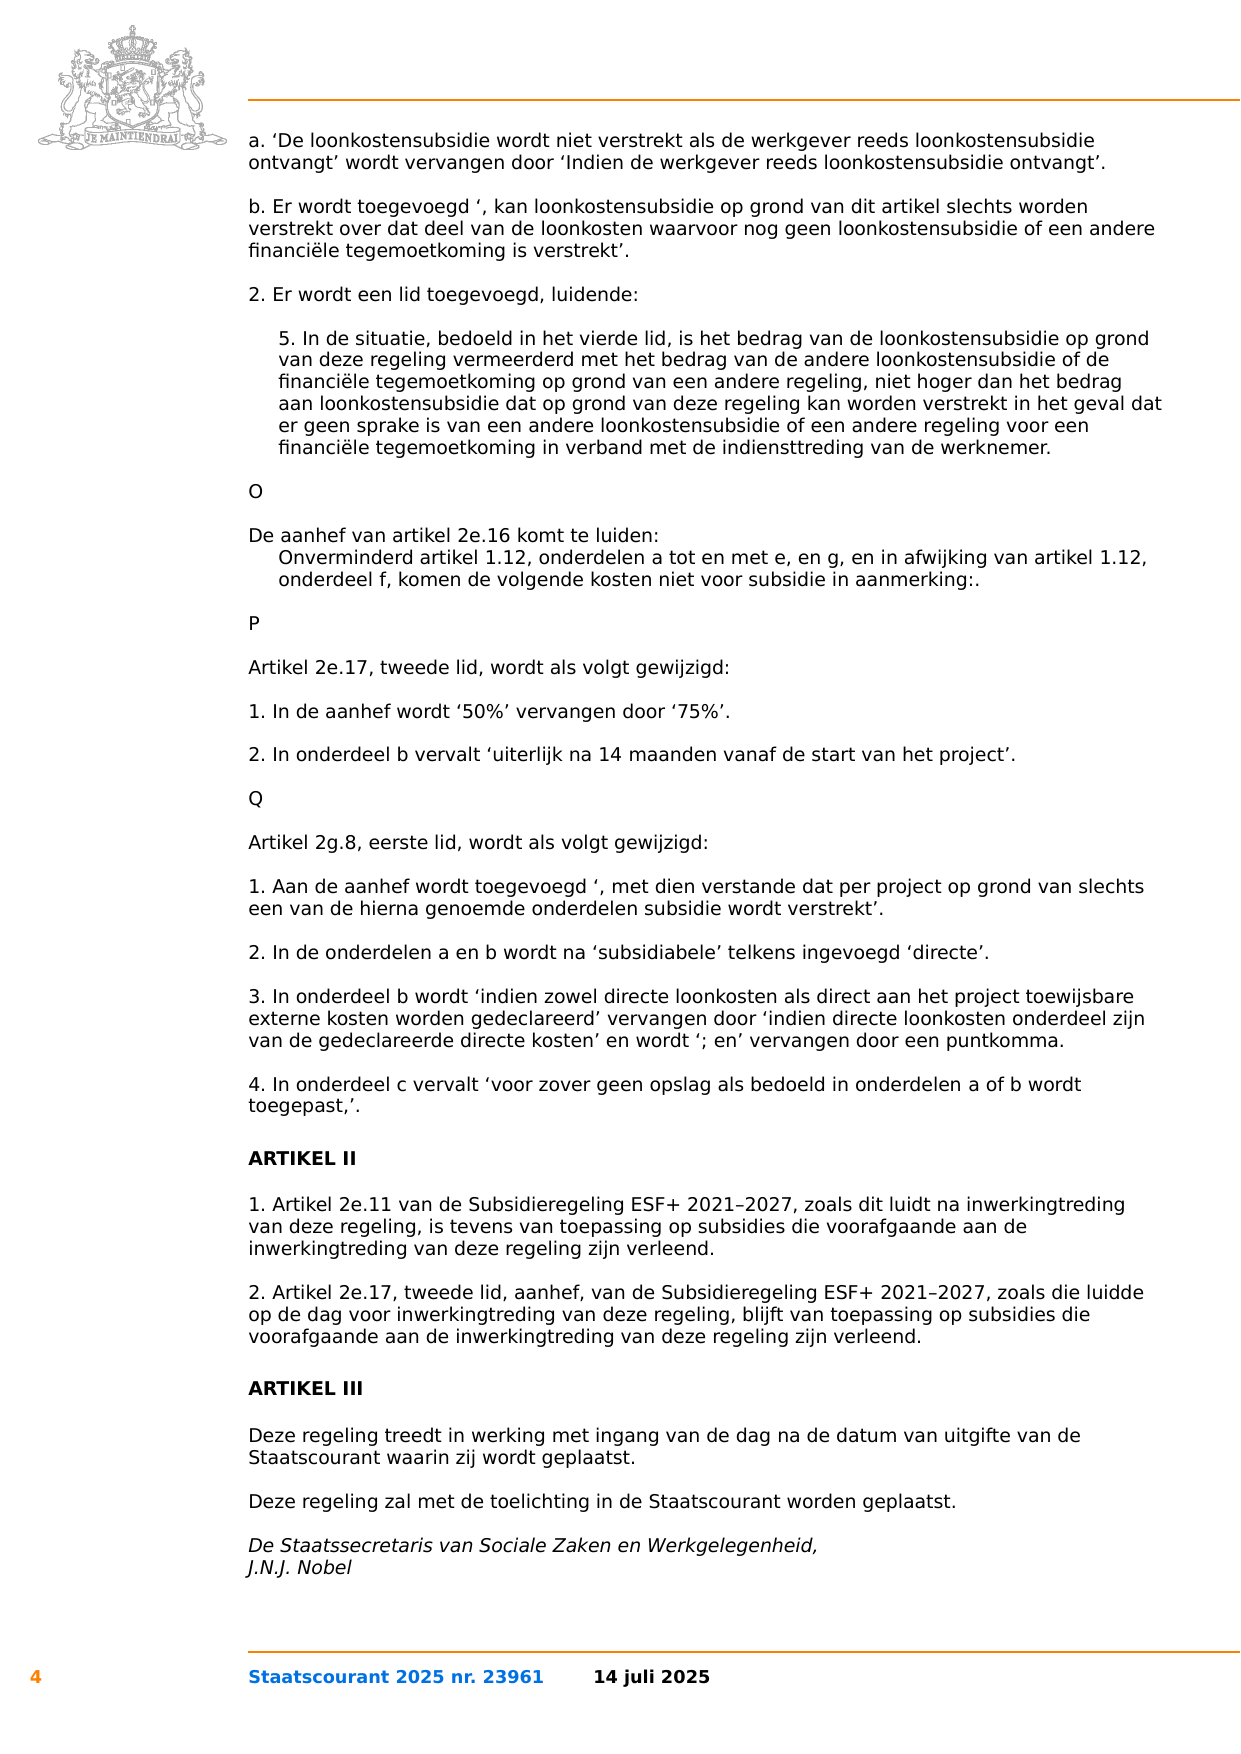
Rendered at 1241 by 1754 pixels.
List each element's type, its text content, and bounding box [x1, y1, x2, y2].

text Q [248, 788, 1163, 810]
text Artikel 2e.17, tweede lid, wordt als volgt gewijzigd: [248, 657, 1163, 679]
text b. Er wordt toegevoegd ‘, kan loonkostensubsidie op grond van dit artikel slechts worden verstrekt over dat deel van de loonkosten waarvoor nog geen loonkostensubsidie of een andere financiële tegemoetkoming is verstrekt’. [248, 196, 1163, 262]
text Deze regeling zal met de toelichting in de Staatscourant worden geplaatst. [248, 1491, 1163, 1513]
text 2. In de onderdelen a en b wordt na ‘subsidiabele’ telkens ingevoegd ‘directe’. [248, 942, 1163, 964]
text 2. Artikel 2e.17, tweede lid, aanhef, van de Subsidieregeling ESF+ 2021–2027, zoals die luidde op de dag voor inwerkingtreding van deze regeling, blijft van toepassing op subsidies die voorafgaande aan de inwerkingtreding van deze regeling zijn verleend. [248, 1282, 1163, 1348]
text 1. Artikel 2e.11 van de Subsidieregeling ESF+ 2021–2027, zoals dit luidt na inwerkingtreding van deze regeling, is tevens van toepassing op subsidies die voorafgaande aan de inwerkingtreding van deze regeling zijn verleend. [248, 1194, 1163, 1260]
text 2. In onderdeel b vervalt ‘uiterlijk na 14 maanden vanaf de start van het project’. [248, 744, 1163, 766]
text 1. In de aanhef wordt ‘50%’ vervangen door ‘75%’. [248, 701, 1163, 722]
text O [248, 481, 1163, 503]
text 4. In onderdeel c vervalt ‘voor zover geen opslag als bedoeld in onderdelen a of b wordt toegepast,’. [248, 1073, 1163, 1117]
text De Staatssecretaris van Sociale Zaken en Werkgelegenheid, J.N.J. Nobel [248, 1535, 1163, 1579]
text 3. In onderdeel b wordt ‘indien zowel directe loonkosten als direct aan het project toewijsbare externe kosten worden gedeclareerd’ vervangen door ‘indien directe loonkosten onderdeel zijn van de gedeclareerde directe kosten’ en wordt ‘; en’ vervangen door een puntkomma. [248, 986, 1163, 1052]
text 5. In de situatie, bedoeld in het vierde lid, is het bedrag van de loonkostensubsidie op grond van deze regeling vermeerderd met het bedrag van de andere loonkostensubsidie of de financiële tegemoetkoming op grond van een andere regeling, niet hoger dan het bedrag aan loonkostensubsidie dat op grond van deze regeling kan worden verstrekt in het geval dat er geen sprake is van een andere loonkostensubsidie of een andere regeling voor een financiële tegemoetkoming in verband met de indiensttreding van de werknemer. [278, 327, 1163, 459]
text Artikel 2g.8, eerste lid, wordt als volgt gewijzigd: [248, 832, 1163, 854]
picture [38, 25, 227, 150]
text Deze regeling treedt in werking met ingang van de dag na de datum van uitgifte van de Staatscourant waarin zij wordt geplaatst. [248, 1425, 1163, 1469]
subtitle ARTIKEL III [248, 1378, 1163, 1400]
text De aanhef van artikel 2e.16 komt te luiden: [248, 525, 1163, 547]
text P [248, 613, 1163, 635]
text 2. Er wordt een lid toegevoegd, luidende: [248, 283, 1163, 306]
subtitle ARTIKEL II [248, 1147, 1163, 1169]
text a. ‘De loonkostensubsidie wordt niet verstrekt als de werkgever reeds loonkostensubsidie ontvangt’ wordt vervangen door ‘Indien de werkgever reeds loonkostensubsidie ontvangt’. [248, 130, 1163, 174]
text 1. Aan de aanhef wordt toegevoegd ‘, met dien verstande dat per project op grond van slechts een van de hierna genoemde onderdelen subsidie wordt verstrekt’. [248, 876, 1163, 920]
text Onverminderd artikel 1.12, onderdelen a tot en met e, en g, en in afwijking van artikel 1.12, onderdeel f, komen de volgende kosten niet voor subsidie in aanmerking:. [278, 547, 1163, 591]
